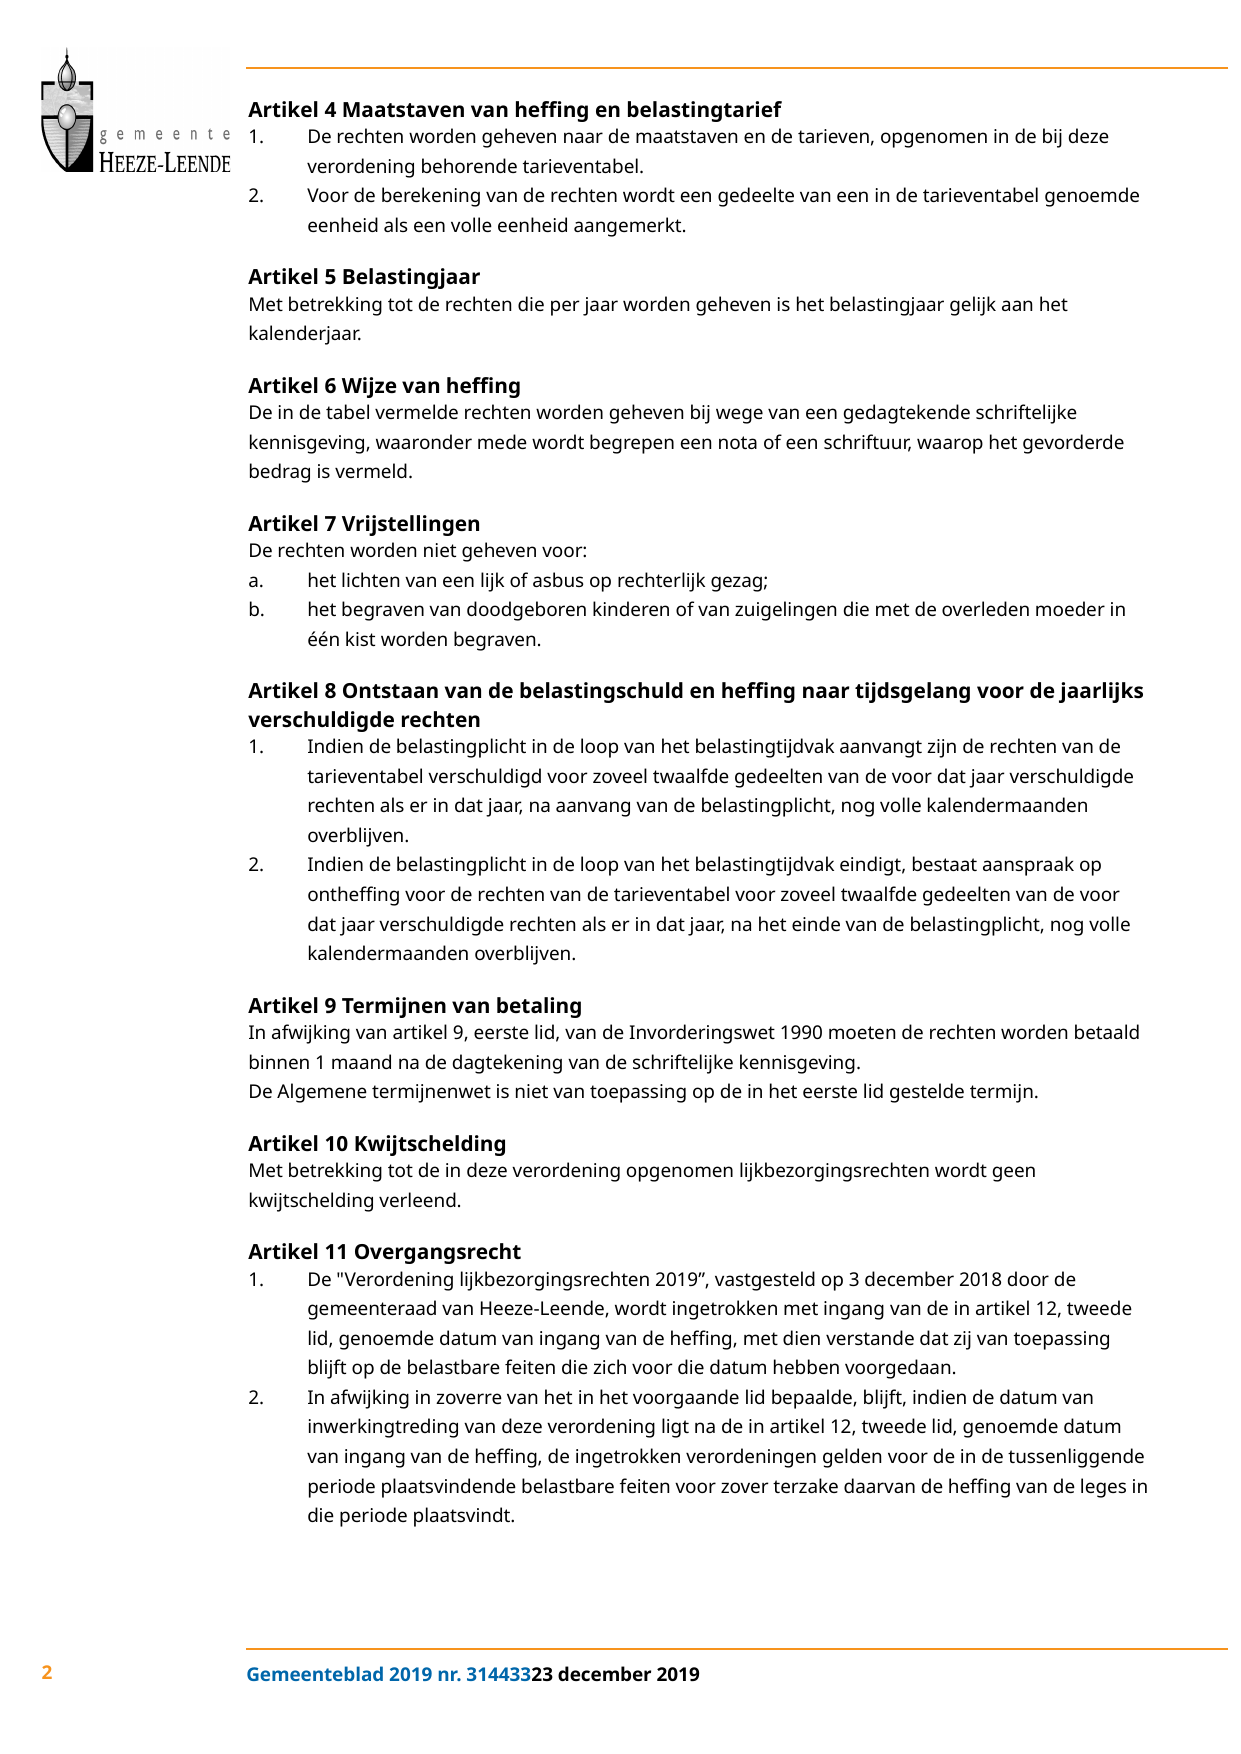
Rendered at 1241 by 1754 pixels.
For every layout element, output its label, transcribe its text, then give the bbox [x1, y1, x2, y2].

text Artikel 5 Belastingjaar [248, 262, 1152, 291]
text Met betrekking tot de rechten die per jaar worden geheven is het belastingjaar gelijk aan het kalenderjaar. [248, 291, 1152, 346]
list De rechten worden geheven naar de maatstaven en de tarieven, opgenomen in de bij deze verordening behorende tarieventabel. [248, 123, 1152, 178]
text Artikel 4 Maatstaven van heffing en belastingtarief [248, 95, 1152, 123]
list Indien de belastingplicht in de loop van het belastingtijdvak aanvangt zijn de rechten van de tarieventabel verschuldigd voor zoveel twaalfde gedeelten van de voor dat jaar verschuldigde rechten als er in dat jaar, na aanvang van de belastingplicht, nog volle kalendermaanden overblijven. [248, 733, 1152, 848]
text De Algemene termijnenwet is niet van toepassing op de in het eerste lid gestelde termijn. [248, 1078, 1152, 1104]
list Indien de belastingplicht in de loop van het belastingtijdvak eindigt, bestaat aanspraak op ontheffing voor de rechten van de tarieventabel voor zoveel twaalfde gedeelten van de voor dat jaar verschuldigde rechten als er in dat jaar, na het einde van de belastingplicht, nog volle kalendermaanden overblijven. [248, 852, 1152, 966]
list In afwijking in zoverre van het in het voorgaande lid bepaalde, blijft, indien de datum van inwerkingtreding van deze verordening ligt na de in artikel 12, tweede lid, genoemde datum van ingang van de heffing, de ingetrokken verordeningen gelden voor de in de tussenliggende periode plaatsvindende belastbare feiten voor zover terzake daarvan de heffing van de leges in die periode plaatsvindt. [248, 1384, 1152, 1528]
text Artikel 6 Wijze van heffing [248, 371, 1152, 399]
text De rechten worden niet geheven voor: [248, 537, 1152, 563]
text Met betrekking tot de in deze verordening opgenomen lijkbezorgingsrechten wordt geen kwijtschelding verleend. [248, 1157, 1152, 1213]
text In afwijking van artikel 9, eerste lid, van de Invorderingswet 1990 moeten de rechten worden betaald binnen 1 maand na de dagtekening van de schriftelijke kennisgeving. [248, 1019, 1152, 1074]
list Voor de berekening van de rechten wordt een gedeelte van een in de tarieventabel genoemde eenheid als een volle eenheid aangemerkt. [248, 182, 1152, 238]
text Artikel 7 Vrijstellingen [248, 509, 1152, 537]
text Artikel 8 Ontstaan van de belastingschuld en heffing naar tijdsgelang voor de jaarlijks verschuldigde rechten [248, 676, 1152, 733]
picture [41, 47, 231, 172]
list het begraven van doodgeboren kinderen of van zuigelingen die met de overleden moeder in één kist worden begraven. [248, 596, 1152, 652]
text Artikel 10 Kwijtschelding [248, 1129, 1152, 1157]
text Artikel 11 Overgangsrecht [248, 1237, 1152, 1266]
list De "Verordening lijkbezorgingsrechten 2019”, vastgesteld op 3 december 2018 door de gemeenteraad van Heeze-Leende, wordt ingetrokken met ingang van de in artikel 12, tweede lid, genoemde datum van ingang van de heffing, met dien verstande dat zij van toepassing blijft op de belastbare feiten die zich voor die datum hebben voorgedaan. [248, 1266, 1152, 1380]
list het lichten van een lijk of asbus op rechterlijk gezag; [248, 567, 1152, 593]
text Artikel 9 Termijnen van betaling [248, 991, 1152, 1019]
text De in de tabel vermelde rechten worden geheven bij wege van een gedagtekende schriftelijke kennisgeving, waaronder mede wordt begrepen een nota of een schriftuur, waarop het gevorderde bedrag is vermeld. [248, 399, 1152, 484]
